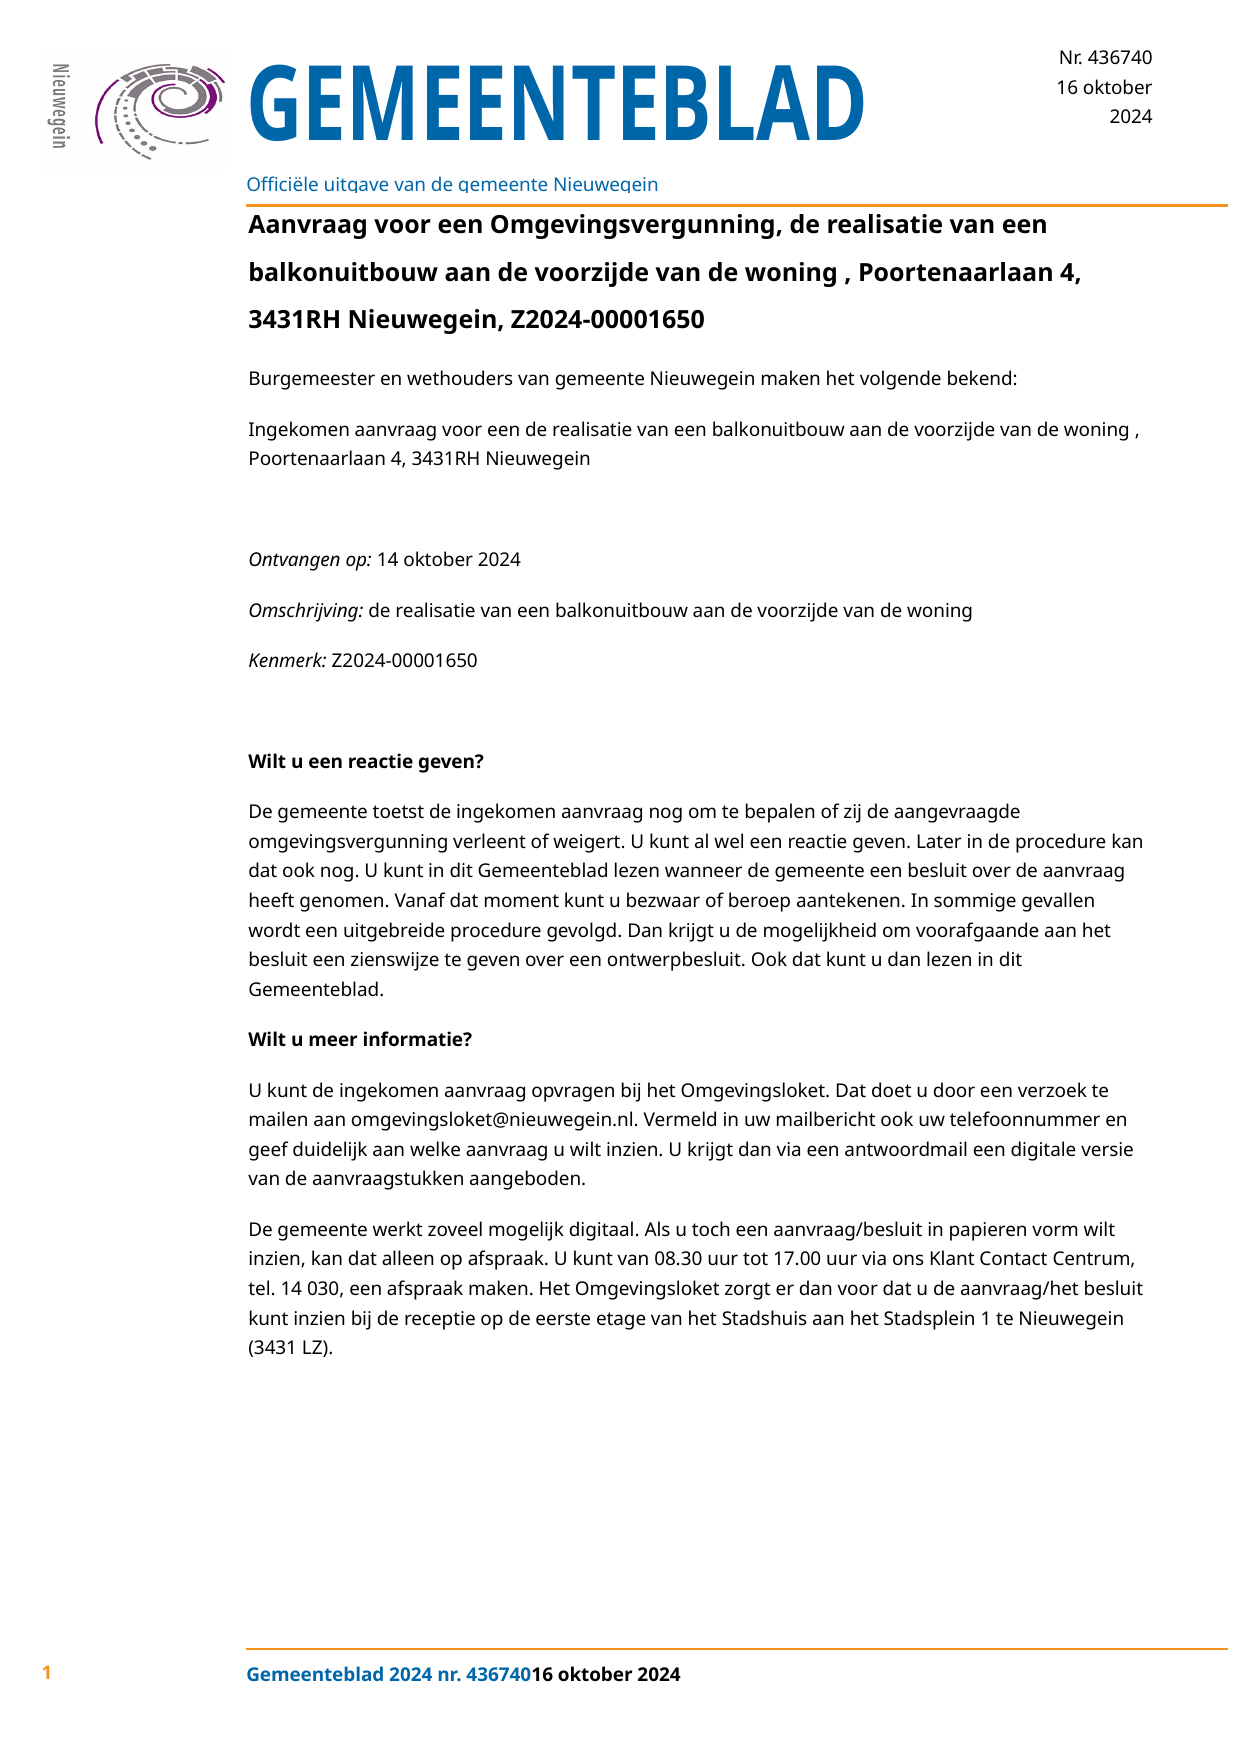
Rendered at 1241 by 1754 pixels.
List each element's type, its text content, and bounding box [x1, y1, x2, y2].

text Omschrijving: de realisatie van een balkonuitbouw aan de voorzijde van de woning [248, 597, 1152, 622]
text Ontvangen op: 14 oktober 2024 [248, 546, 1152, 572]
text Aanvraag voor een Omgevingsvergunning, de realisatie van een balkonuitbouw aan de voorzijde van de woning , Poortenaarlaan 4, 3431RH Nieuwegein, Z2024-00001650 [248, 207, 1152, 336]
text De gemeente toetst de ingekomen aanvraag nog om te bepalen of zij de aangevraagde omgevingsvergunning verleent of weigert. U kunt al wel een reactie geven. Later in de procedure kan dat ook nog. U kunt in dit Gemeenteblad lezen wanneer de gemeente een besluit over de aanvraag heeft genomen. Vanaf dat moment kunt u bezwaar of beroep aantekenen. In sommige gevallen wordt een uitgebreide procedure gevolgd. Dan krijgt u de mogelijkheid om voorafgaande aan het besluit een zienswijze te geven over een ontwerpbesluit. Ook dat kunt u dan lezen in dit Gemeenteblad. [248, 798, 1152, 1002]
picture [41, 47, 231, 172]
text Burgemeester en wethouders van gemeente Nieuwegein maken het volgende bekend: [248, 366, 1152, 391]
text U kunt de ingekomen aanvraag opvragen bij het Omgevingsloket. Dat doet u door een verzoek te mailen aan omgevingsloket@nieuwegein.nl. Vermeld in uw mailbericht ook uw telefoonnummer en geef duidelijk aan welke aanvraag u wilt inzien. U krijgt dan via een antwoordmail een digitale versie van de aanvraagstukken aangeboden. [248, 1077, 1152, 1191]
text Kenmerk: Z2024-00001650 [248, 647, 1152, 673]
text Ingekomen aanvraag voor een de realisatie van een balkonuitbouw aan de voorzijde van de woning , Poortenaarlaan 4, 3431RH Nieuwegein [248, 416, 1152, 471]
text Wilt u een reactie geven? [248, 748, 1152, 774]
text De gemeente werkt zoveel mogelijk digitaal. Als u toch een aanvraag/besluit in papieren vorm wilt inzien, kan dat alleen op afspraak. U kunt van 08.30 uur tot 17.00 uur via ons Klant Contact Centrum, tel. 14 030, een afspraak maken. Het Omgevingsloket zorgt er dan voor dat u de aanvraag/het besluit kunt inzien bij de receptie op de eerste etage van het Stadshuis aan het Stadsplein 1 te Nieuwegein (3431 LZ). [248, 1216, 1152, 1360]
text Wilt u meer informatie? [248, 1026, 1152, 1052]
